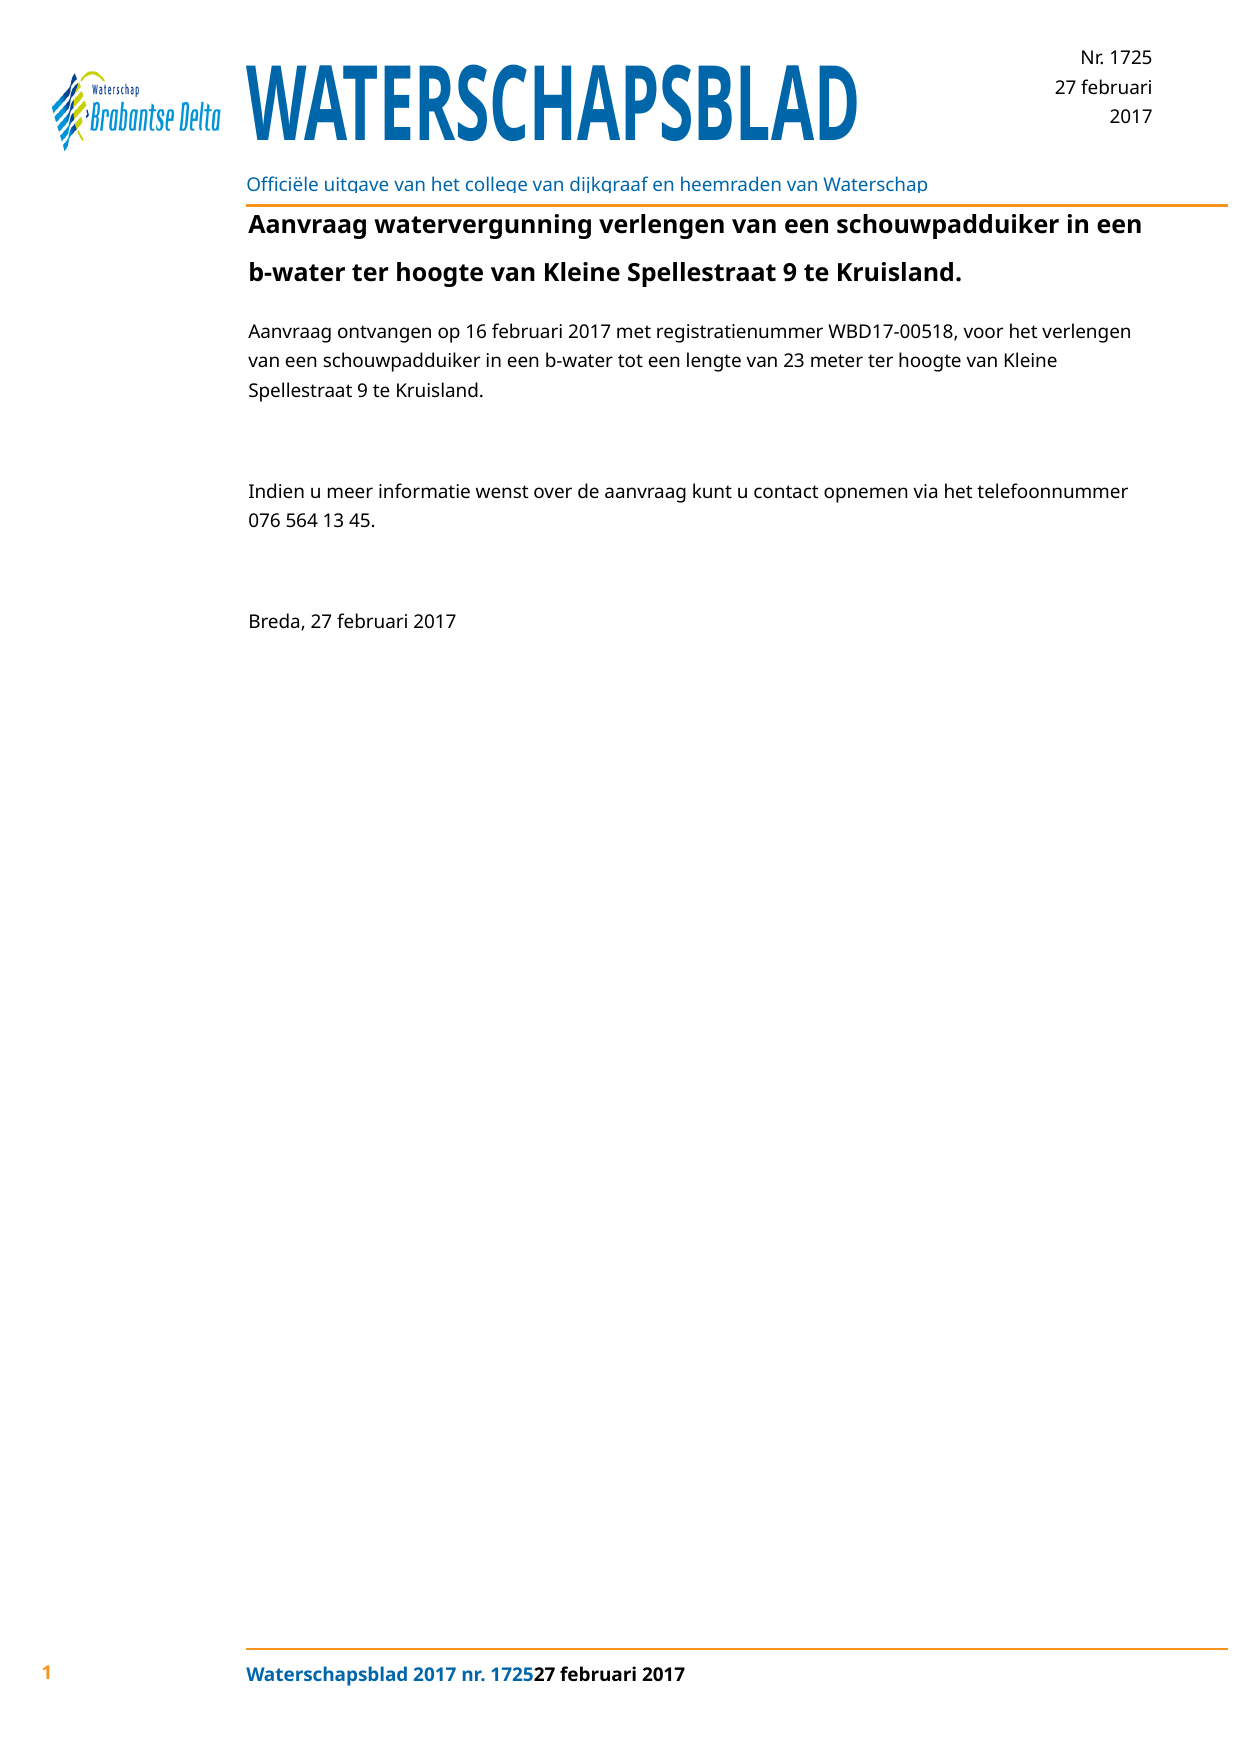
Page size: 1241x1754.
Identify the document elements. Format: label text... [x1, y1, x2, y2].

picture [41, 47, 231, 172]
text Breda, 27 februari 2017 [248, 608, 1152, 634]
text Aanvraag watervergunning verlengen van een schouwpadduiker in een b-water ter hoogte van Kleine Spellestraat 9 te Kruisland. [248, 207, 1152, 288]
text Aanvraag ontvangen op 16 februari 2017 met registratienummer WBD17-00518, voor het verlengen van een schouwpadduiker in een b-water tot een lengte van 23 meter ter hoogte van Kleine Spellestraat 9 te Kruisland. [248, 318, 1152, 403]
text Indien u meer informatie wenst over de aanvraag kunt u contact opnemen via het telefoonnummer 076 564 13 45. [248, 478, 1152, 533]
